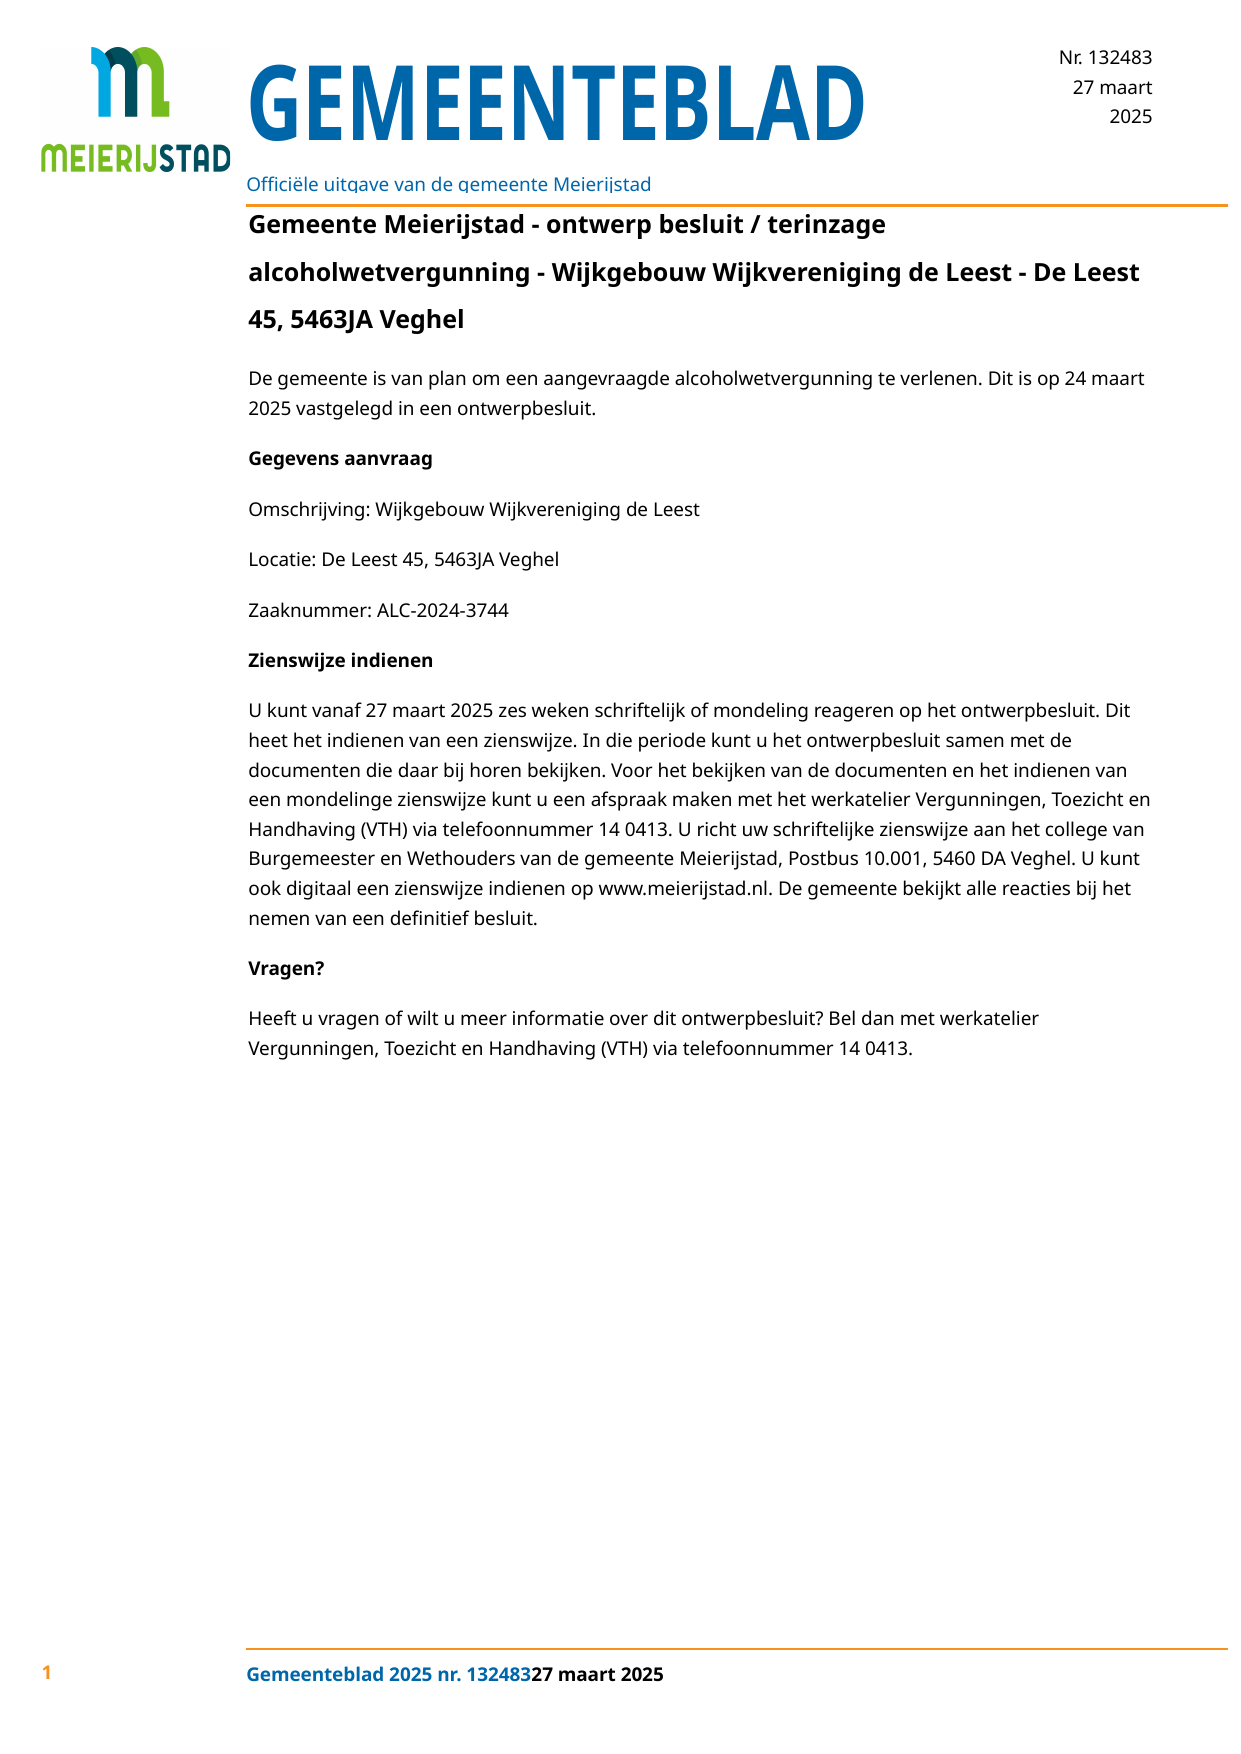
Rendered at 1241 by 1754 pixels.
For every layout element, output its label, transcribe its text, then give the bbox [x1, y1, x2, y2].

picture [41, 47, 231, 172]
text Locatie: De Leest 45, 5463JA Veghel [248, 546, 1152, 572]
text Gemeente Meierijstad - ontwerp besluit / terinzage alcoholwetvergunning - Wijkgebouw Wijkvereniging de Leest - De Leest 45, 5463JA Veghel [248, 207, 1152, 336]
text Zaaknummer: ALC-2024-3744 [248, 597, 1152, 622]
text Vragen? [248, 955, 1152, 981]
text Zienswijze indienen [248, 647, 1152, 673]
text Heeft u vragen of wilt u meer informatie over dit ontwerpbesluit? Bel dan met werkatelier Vergunningen, Toezicht en Handhaving (VTH) via telefoonnummer 14 0413. [248, 1006, 1152, 1061]
text Gegevens aanvraag [248, 446, 1152, 471]
text Omschrijving: Wijkgebouw Wijkvereniging de Leest [248, 496, 1152, 522]
text U kunt vanaf 27 maart 2025 zes weken schriftelijk of mondeling reageren op het ontwerpbesluit. Dit heet het indienen van een zienswijze. In die periode kunt u het ontwerpbesluit samen met de documenten die daar bij horen bekijken. Voor het bekijken van de documenten en het indienen van een mondelinge zienswijze kunt u een afspraak maken met het werkatelier Vergunningen, Toezicht en Handhaving (VTH) via telefoonnummer 14 0413. U richt uw schriftelijke zienswijze aan het college van Burgemeester en Wethouders van de gemeente Meierijstad, Postbus 10.001, 5460 DA Veghel. U kunt ook digitaal een zienswijze indienen op www.meierijstad.nl. De gemeente bekijkt alle reacties bij het nemen van een definitief besluit. [248, 698, 1152, 930]
text De gemeente is van plan om een aangevraagde alcoholwetvergunning te verlenen. Dit is op 24 maart 2025 vastgelegd in een ontwerpbesluit. [248, 366, 1152, 421]
